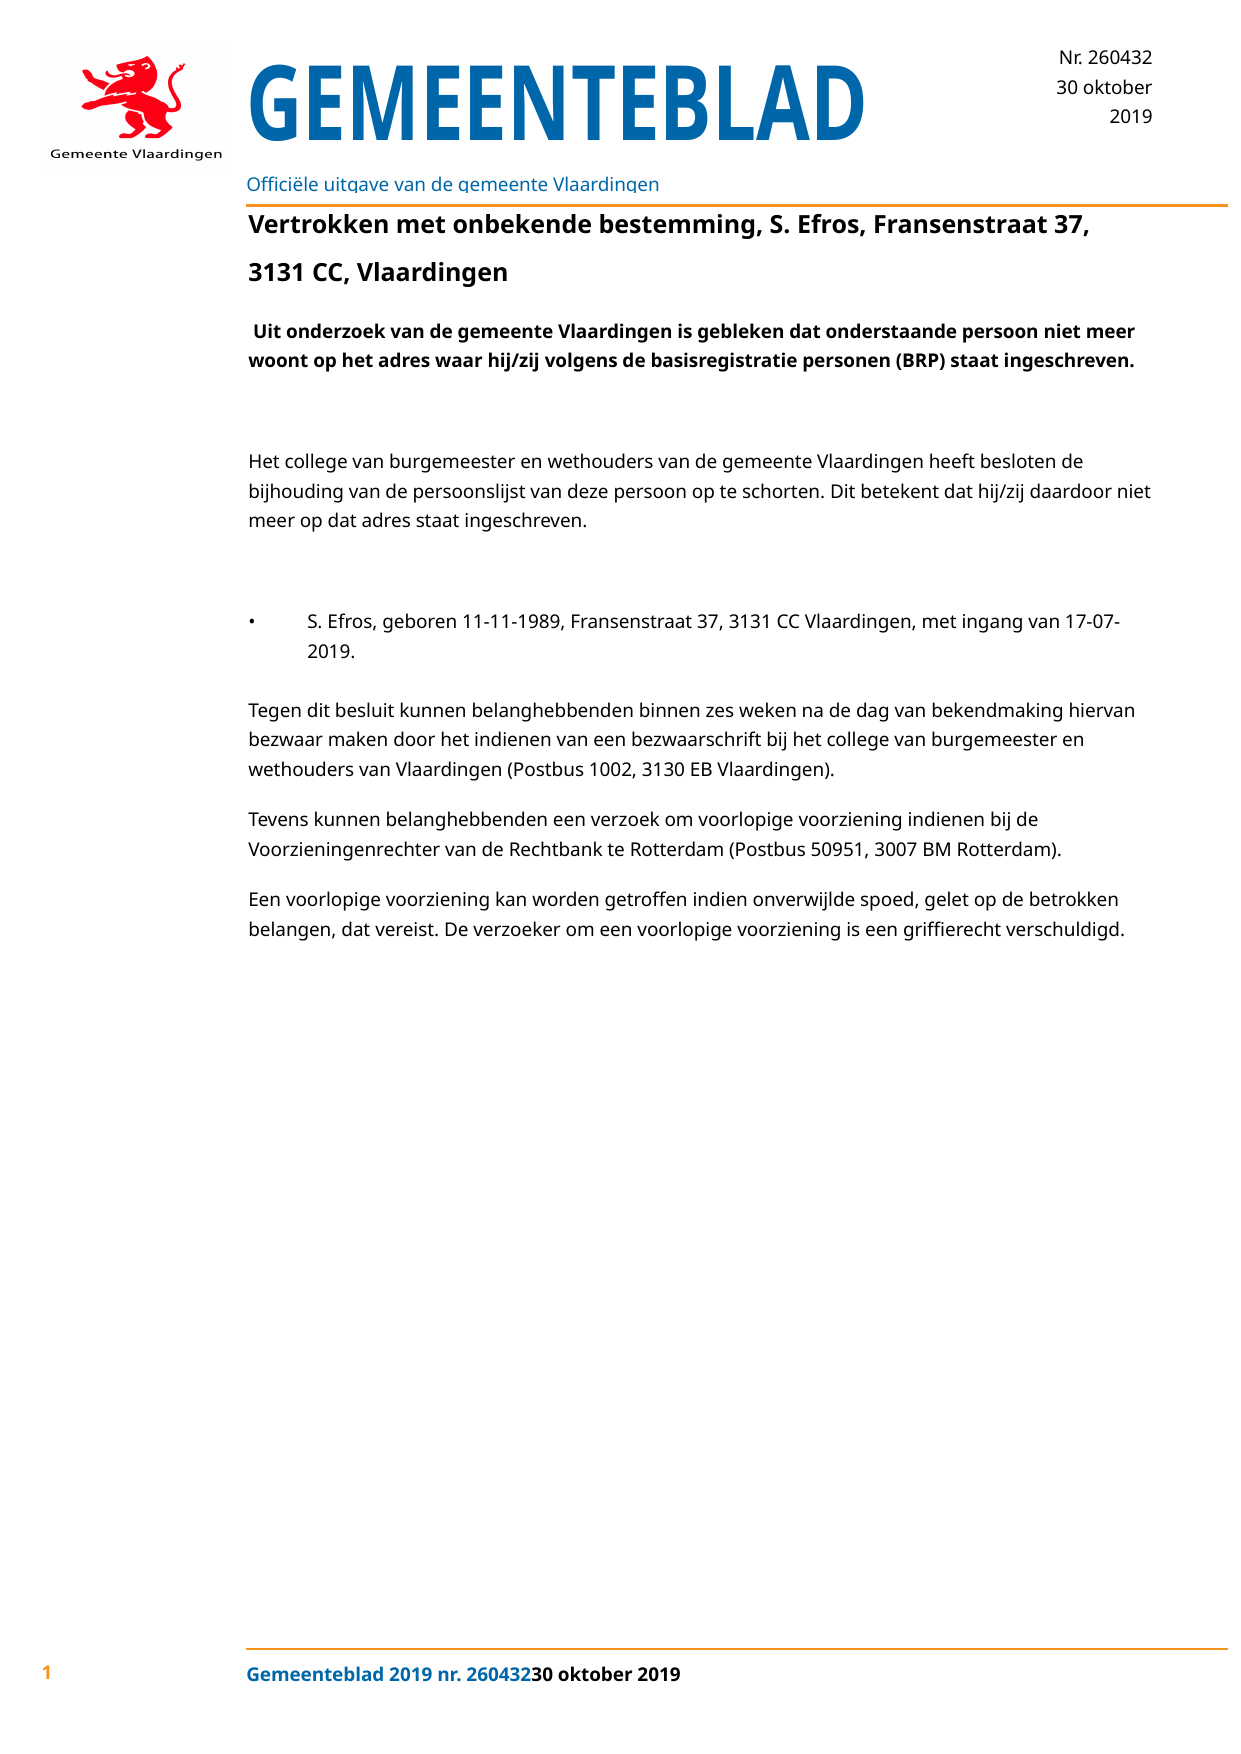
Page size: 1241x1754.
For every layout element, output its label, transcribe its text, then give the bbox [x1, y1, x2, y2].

text Uit onderzoek van de gemeente Vlaardingen is gebleken dat onderstaande persoon niet meer woont op het adres waar hij/zij volgens de basisregistratie personen (BRP) staat ingeschreven. [248, 318, 1152, 373]
text Een voorlopige voorziening kan worden getroffen indien onverwijlde spoed, gelet op de betrokken belangen, dat vereist. De verzoeker om een voorlopige voorziening is een griffierecht verschuldigd. [248, 887, 1152, 942]
text Vertrokken met onbekende bestemming, S. Efros, Fransenstraat 37, 3131 CC, Vlaardingen [248, 207, 1152, 288]
picture [41, 47, 231, 172]
text Het college van burgemeester en wethouders van de gemeente Vlaardingen heeft besloten de bijhouding van de persoonslijst van deze persoon op te schorten. Dit betekent dat hij/zij daardoor niet meer op dat adres staat ingeschreven. [248, 448, 1152, 533]
text Tevens kunnen belanghebbenden een verzoek om voorlopige voorziening indienen bij de Voorzieningenrechter van de Rechtbank te Rotterdam (Postbus 50951, 3007 BM Rotterdam). [248, 807, 1152, 862]
list S. Efros, geboren 11-11-1989, Fransenstraat 37, 3131 CC Vlaardingen, met ingang van 17-07-2019. [248, 608, 1152, 664]
text Tegen dit besluit kunnen belanghebbenden binnen zes weken na de dag van bekendmaking hiervan bezwaar maken door het indienen van een bezwaarschrift bij het college van burgemeester en wethouders van Vlaardingen (Postbus 1002, 3130 EB Vlaardingen). [248, 697, 1152, 782]
